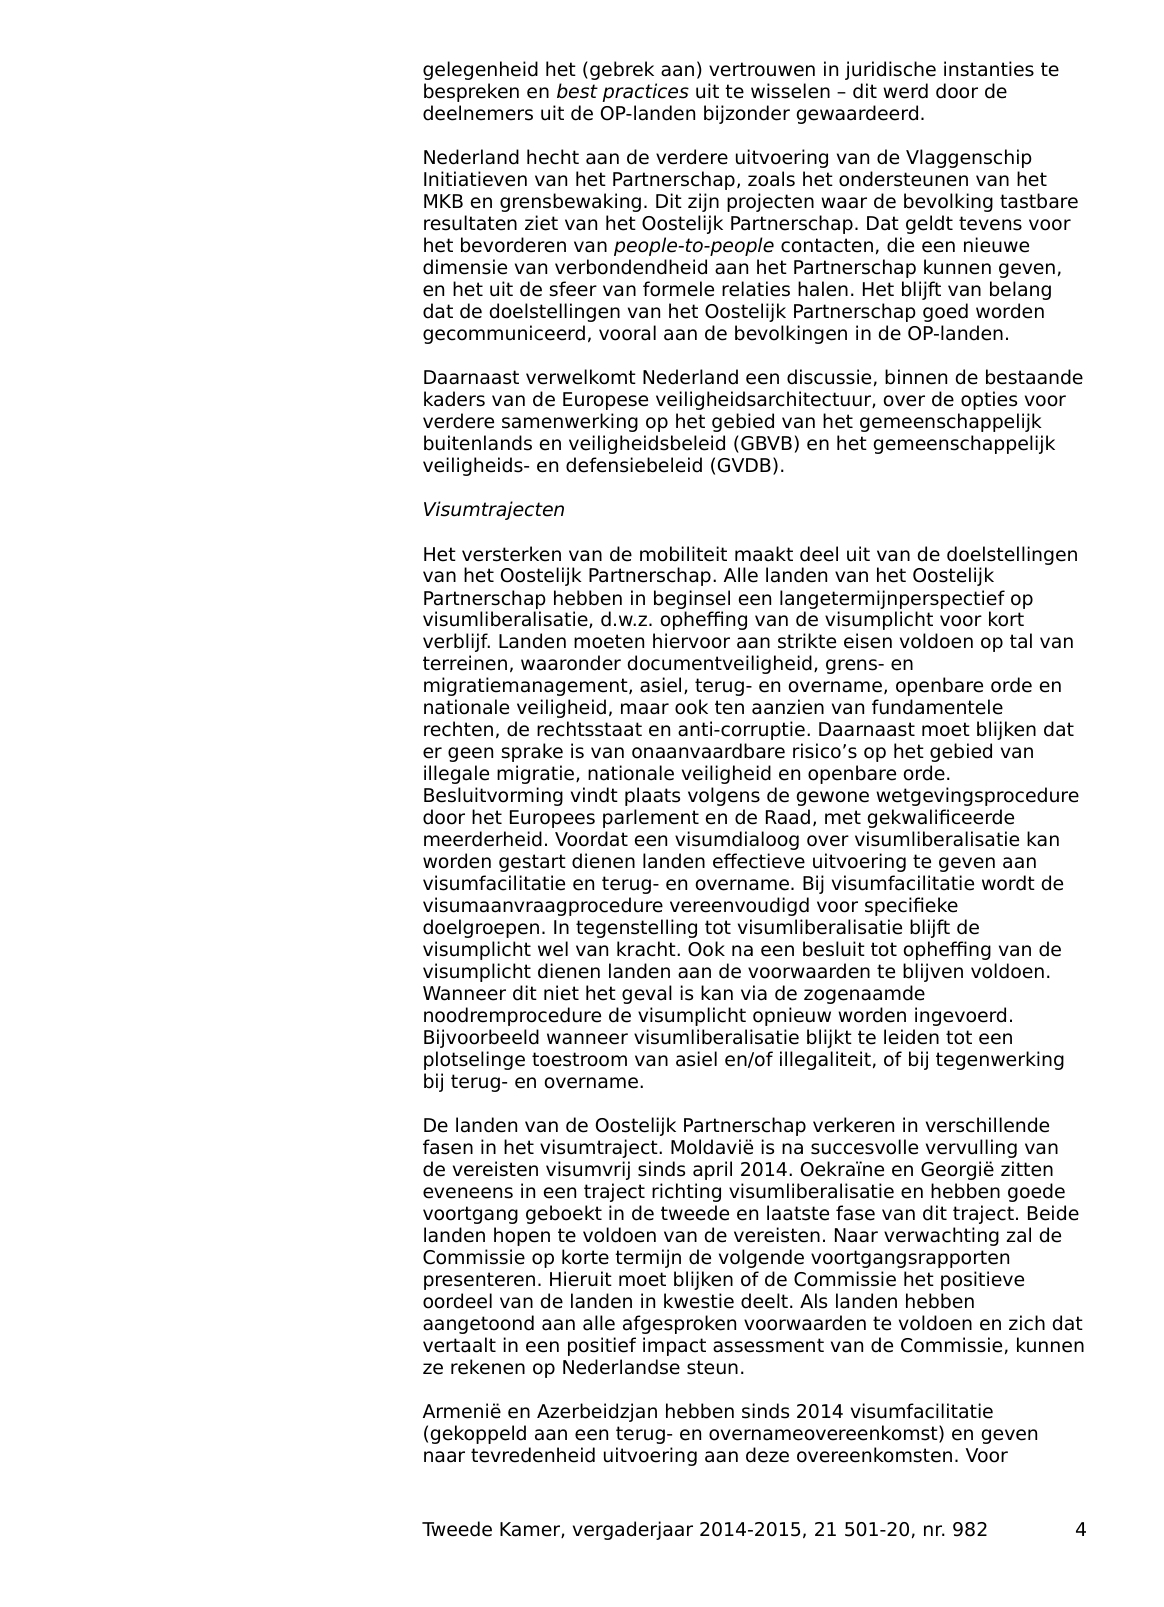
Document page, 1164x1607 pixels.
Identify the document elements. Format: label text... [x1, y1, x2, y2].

text Daarnaast verwelkomt Nederland een discussie, binnen de bestaande kaders van de Europese veiligheidsarchitectuur, over de opties voor verdere samenwerking op het gebied van het gemeenschappelijk buitenlands en veiligheidsbeleid (GBVB) en het gemeenschappelijk veiligheids- en defensiebeleid (GVDB). [422, 367, 1087, 477]
text gelegenheid het (gebrek aan) vertrouwen in juridische instanties te bespreken en best practices uit te wisselen – dit werd door de deelnemers uit de OP-landen bijzonder gewaardeerd. [422, 59, 1087, 125]
text Nederland hecht aan de verdere uitvoering van de Vlaggenschip Initiatieven van het Partnerschap, zoals het ondersteunen van het MKB en grensbewaking. Dit zijn projecten waar de bevolking tastbare resultaten ziet van het Oostelijk Partnerschap. Dat geldt tevens voor het bevorderen van people-to-people contacten, die een nieuwe dimensie van verbondendheid aan het Partnerschap kunnen geven, en het uit de sfeer van formele relaties halen. Het blijft van belang dat de doelstellingen van het Oostelijk Partnerschap goed worden gecommuniceerd, vooral aan de bevolkingen in de OP-landen. [422, 147, 1087, 345]
text De landen van de Oostelijk Partnerschap verkeren in verschillende fasen in het visumtraject. Moldavië is na succesvolle vervulling van de vereisten visumvrij sinds april 2014. Oekraïne en Georgië zitten eveneens in een traject richting visumliberalisatie en hebben goede voortgang geboekt in de tweede en laatste fase van dit traject. Beide landen hopen te voldoen van de vereisten. Naar verwachting zal de Commissie op korte termijn de volgende voortgangsrapporten presenteren. Hieruit moet blijken of de Commissie het positieve oordeel van de landen in kwestie deelt. Als landen hebben aangetoond aan alle afgesproken voorwaarden te voldoen en zich dat vertaalt in een positief impact assessment van de Commissie, kunnen ze rekenen op Nederlandse steun. [422, 1115, 1087, 1379]
text Het versterken van de mobiliteit maakt deel uit van de doelstellingen van het Oostelijk Partnerschap. Alle landen van het Oostelijk Partnerschap hebben in beginsel een langetermijnperspectief op visumliberalisatie, d.w.z. opheffing van de visumplicht voor kort verblijf. Landen moeten hiervoor aan strikte eisen voldoen op tal van terreinen, waaronder documentveiligheid, grens- en migratiemanagement, asiel, terug- en overname, openbare orde en nationale veiligheid, maar ook ten aanzien van fundamentele rechten, de rechtsstaat en anti-corruptie. Daarnaast moet blijken dat er geen sprake is van onaanvaardbare risico’s op het gebied van illegale migratie, nationale veiligheid en openbare orde. Besluitvorming vindt plaats volgens de gewone wetgevingsprocedure door het Europees parlement en de Raad, met gekwalificeerde meerderheid. Voordat een visumdialoog over visumliberalisatie kan worden gestart dienen landen effectieve uitvoering te geven aan visumfacilitatie en terug- en overname. Bij visumfacilitatie wordt de visumaanvraagprocedure vereenvoudigd voor specifieke doelgroepen. In tegenstelling tot visumliberalisatie blijft de visumplicht wel van kracht. Ook na een besluit tot opheffing van de visumplicht dienen landen aan de voorwaarden te blijven voldoen. Wanneer dit niet het geval is kan via de zogenaamde noodremprocedure de visumplicht opnieuw worden ingevoerd. Bijvoorbeeld wanneer visumliberalisatie blijkt te leiden tot een plotselinge toestroom van asiel en/of illegaliteit, of bij tegenwerking bij terug- en overname. [422, 543, 1087, 1093]
text Armenië en Azerbeidzjan hebben sinds 2014 visumfacilitatie (gekoppeld aan een terug- en overnameovereenkomst) en geven naar tevredenheid uitvoering aan deze overeenkomsten. Voor [422, 1401, 1087, 1467]
subtitle Visumtrajecten [422, 499, 1087, 521]
